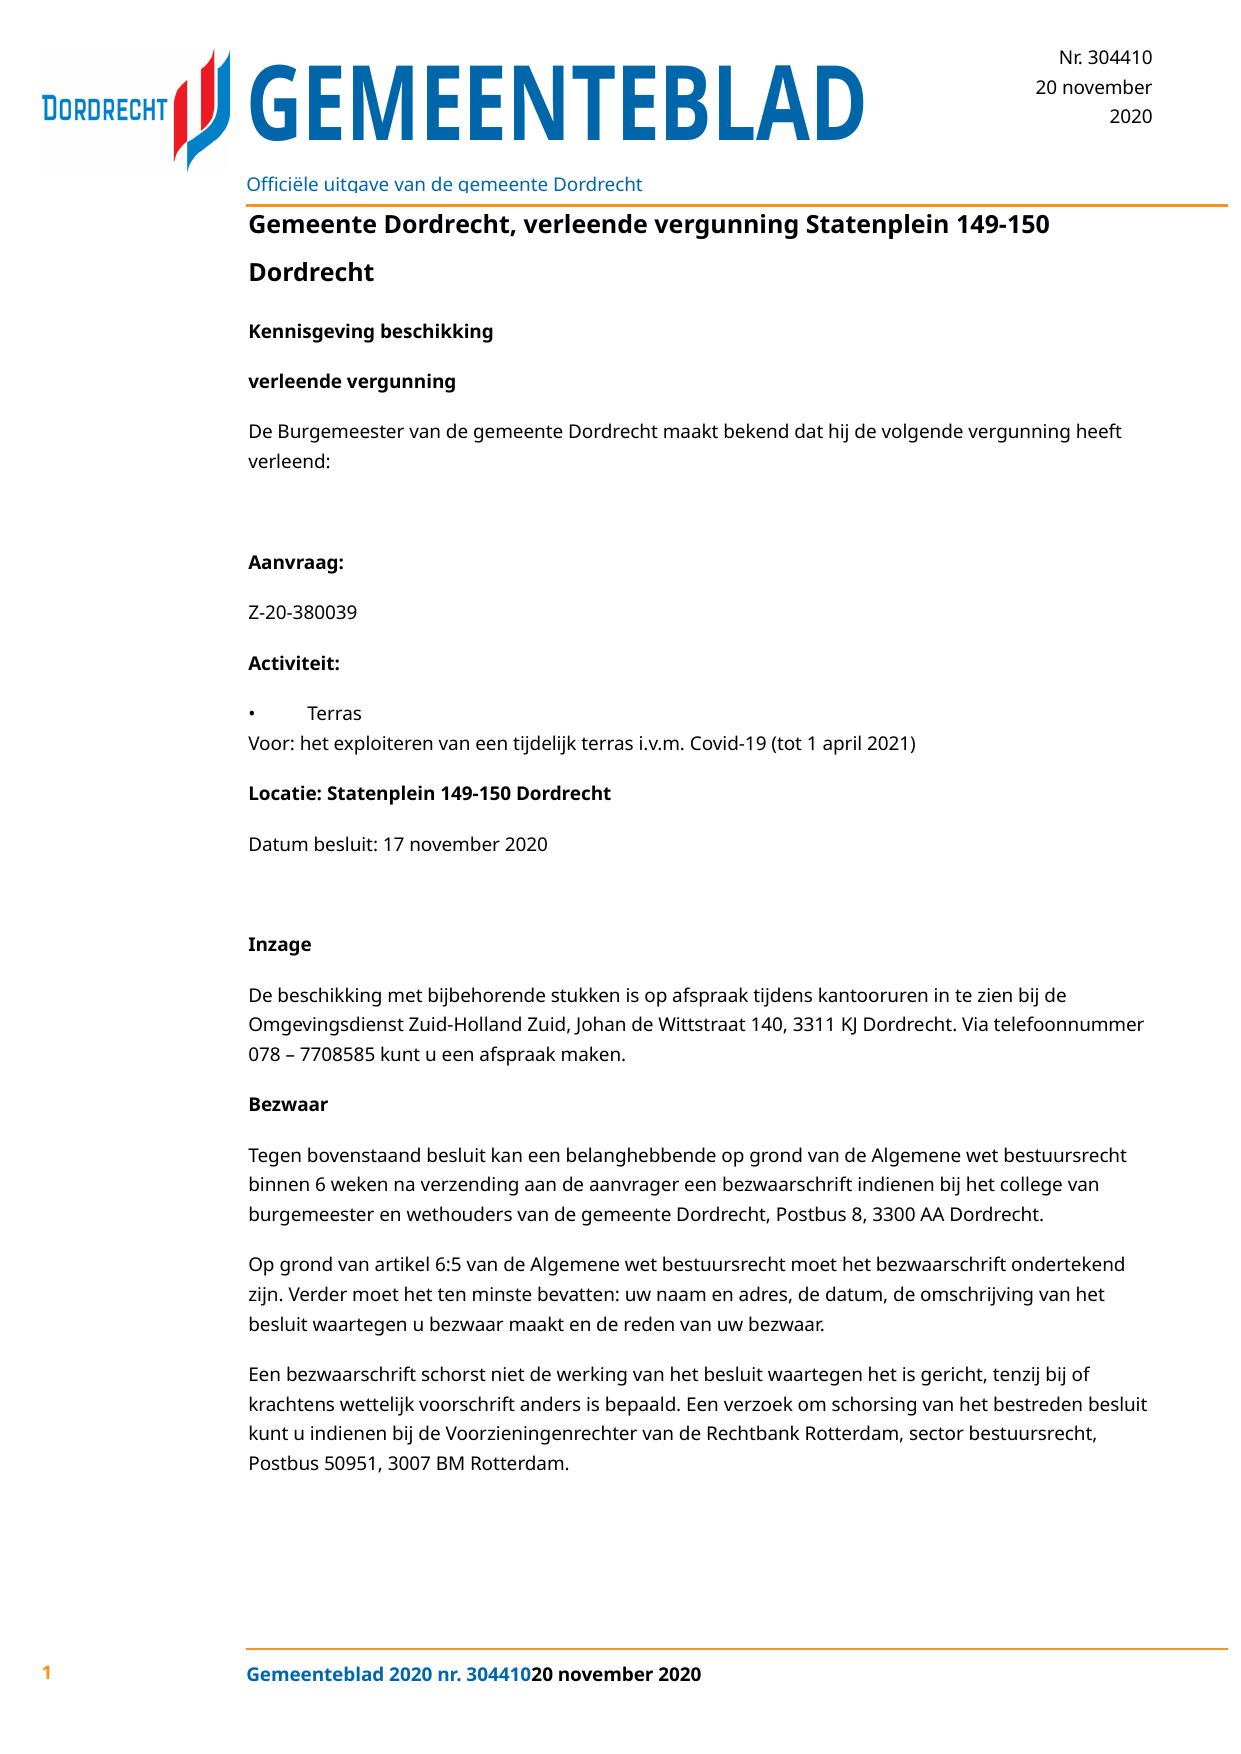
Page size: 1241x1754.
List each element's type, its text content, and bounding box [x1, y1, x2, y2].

text Kennisgeving beschikking [248, 318, 1152, 344]
text Voor: het exploiteren van een tijdelijk terras i.v.m. Covid-19 (tot 1 april 2021) [248, 730, 1152, 756]
text Tegen bovenstaand besluit kan een belanghebbende op grond van de Algemene wet bestuursrecht binnen 6 weken na verzending aan de aanvrager een bezwaarschrift indienen bij het college van burgemeester en wethouders van de gemeente Dordrecht, Postbus 8, 3300 AA Dordrecht. [248, 1142, 1152, 1227]
text Locatie: Statenplein 149-150 Dordrecht [248, 780, 1152, 806]
text Een bezwaarschrift schorst niet de werking van het besluit waartegen het is gericht, tenzij bij of krachtens wettelijk voorschrift anders is bepaald. Een verzoek om schorsing van het bestreden besluit kunt u indienen bij de Voorzieningenrechter van de Rechtbank Rotterdam, sector bestuursrecht, Postbus 50951, 3007 BM Rotterdam. [248, 1361, 1152, 1476]
text Bezwaar [248, 1092, 1152, 1117]
picture [41, 47, 231, 172]
text Gemeente Dordrecht, verleende vergunning Statenplein 149-150 Dordrecht [248, 207, 1152, 288]
text Z-20-380039 [248, 599, 1152, 625]
text Aanvraag: [248, 549, 1152, 575]
text De Burgemeester van de gemeente Dordrecht maakt bekend dat hij de volgende vergunning heeft verleend: [248, 419, 1152, 474]
text Datum besluit: 17 november 2020 [248, 831, 1152, 857]
text verleende vergunning [248, 368, 1152, 394]
text De beschikking met bijbehorende stukken is op afspraak tijdens kantooruren in te zien bij de Omgevingsdienst Zuid-Holland Zuid, Johan de Wittstraat 140, 3311 KJ Dordrecht. Via telefoonnummer 078 – 7708585 kunt u een afspraak maken. [248, 982, 1152, 1067]
text Inzage [248, 932, 1152, 957]
list Terras [248, 700, 1152, 726]
text Activiteit: [248, 650, 1152, 676]
text Op grond van artikel 6:5 van de Algemene wet bestuursrecht moet het bezwaarschrift ondertekend zijn. Verder moet het ten minste bevatten: uw naam en adres, de datum, de omschrijving van het besluit waartegen u bezwaar maakt en de reden van uw bezwaar. [248, 1252, 1152, 1337]
